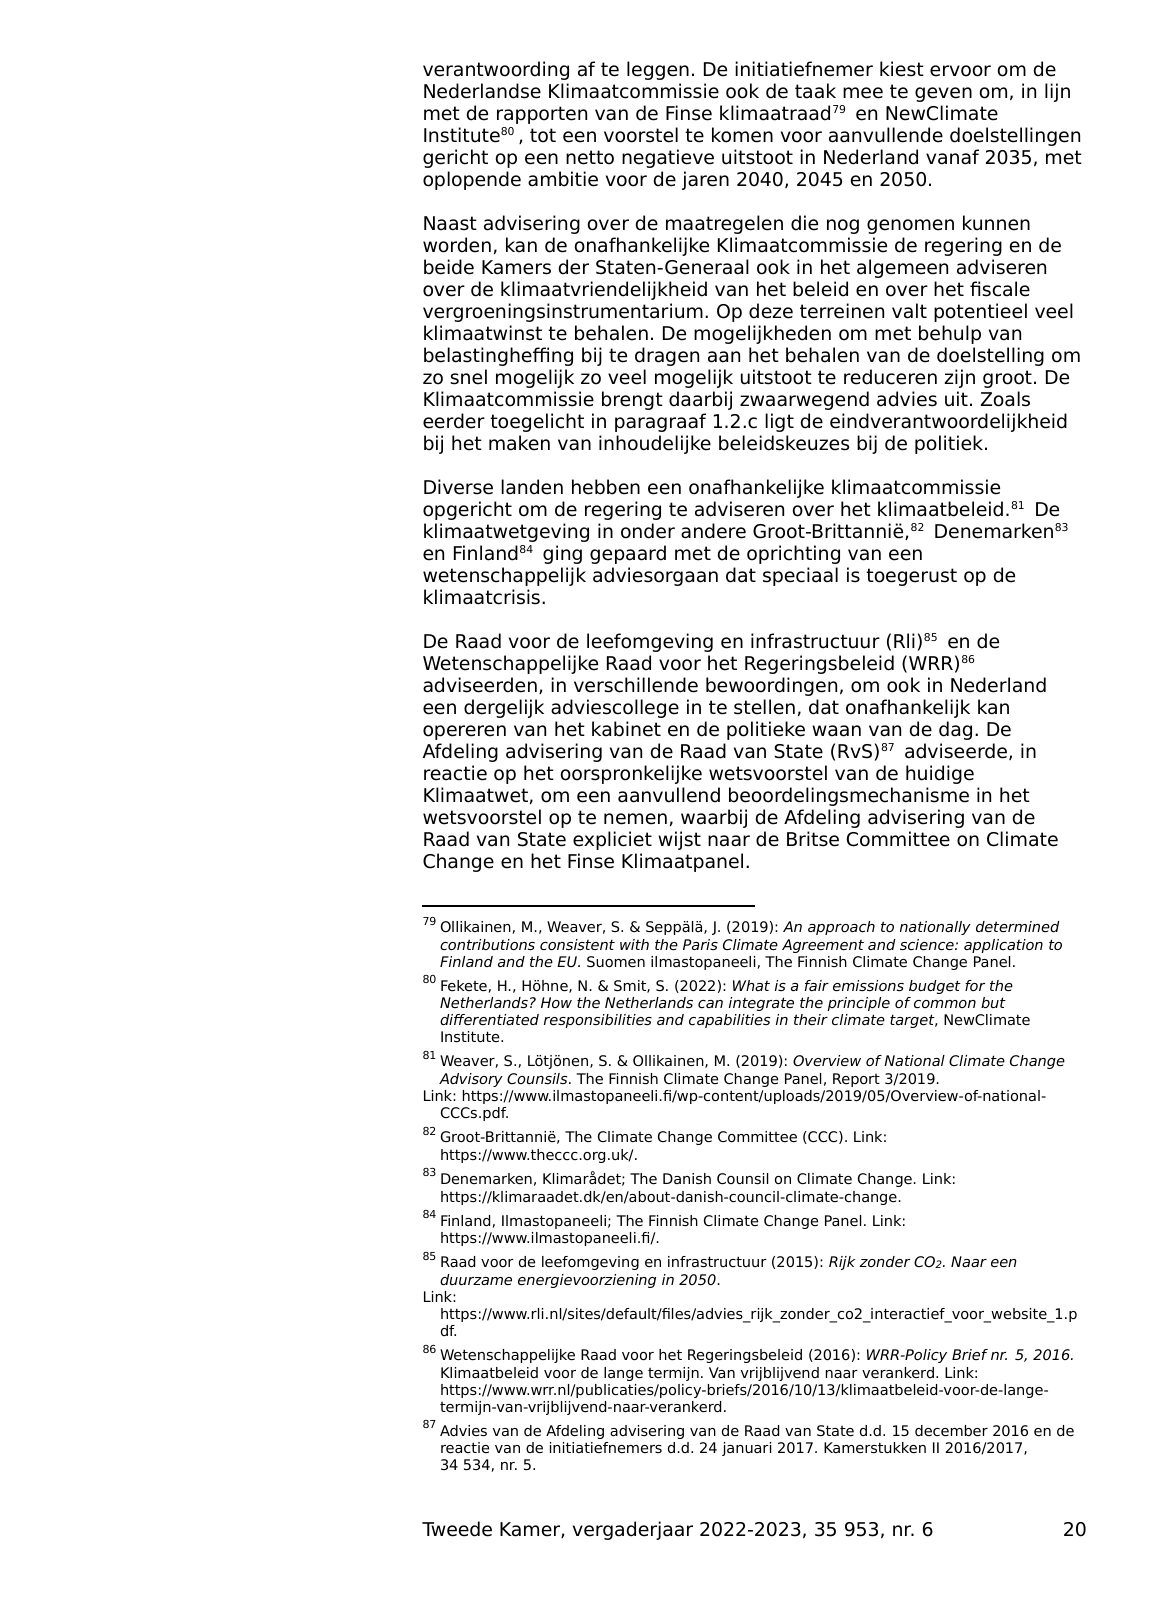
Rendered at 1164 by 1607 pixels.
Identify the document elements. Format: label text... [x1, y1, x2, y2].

text Weaver, S., Lötjönen, S. & Ollikainen, M. (2019): Overview of National Climate Change Advisory Counsils. The Finnish Climate Change Panel, Report 3/2019. [422, 1049, 1087, 1088]
text Ollikainen, M., Weaver, S. & Seppälä, J. (2019): An approach to nationally determined contributions consistent with the Paris Climate Agreement and science: application to Finland and the EU. Suomen ilmastopaneeli, The Finnish Climate Change Panel. [422, 915, 1087, 971]
text Advies van de Afdeling advisering van de Raad van State d.d. 15 december 2016 en de reactie van de initiatiefnemers d.d. 24 januari 2017. Kamerstukken II 2016/2017, 34 534, nr. 5. [422, 1418, 1087, 1474]
text Fekete, H., Höhne, N. & Smit, S. (2022): What is a fair emissions budget for the Netherlands? How the Netherlands can integrate the principle of common but differentiated responsibilities and capabilities in their climate target, NewClimate Institute. [422, 973, 1087, 1046]
text Raad voor de leefomgeving en infrastructuur (2015): Rijk zonder CO2. Naar een duurzame energievoorziening in 2050. [422, 1250, 1087, 1289]
text Link: https://www.rli.nl/sites/default/files/advies_rijk_zonder_co2_interactief_voor_website_1.pdf. [422, 1289, 1087, 1340]
text De Raad voor de leefomgeving en infrastructuur (Rli) en de Wetenschappelijke Raad voor het Regeringsbeleid (WRR) adviseerden, in verschillende bewoordingen, om ook in Nederland een dergelijk adviescollege in te stellen, dat onafhankelijk kan opereren van het kabinet en de politieke waan van de dag. De Afdeling advisering van de Raad van State (RvS) adviseerde, in reactie op het oorspronkelijke wetsvoorstel van de huidige Klimaatwet, om een aanvullend beoordelingsmechanisme in het wetsvoorstel op te nemen, waarbij de Afdeling advisering van de Raad van State expliciet wijst naar de Britse Committee on Climate Change en het Finse Klimaatpanel. [422, 631, 1087, 873]
text Link: https://www.ilmastopaneeli.fi/wp-content/uploads/2019/05/Overview-of-national-CCCs.pdf. [422, 1088, 1087, 1122]
text Finland, Ilmastopaneeli; The Finnish Climate Change Panel. Link: https://www.ilmastopaneeli.fi/. [422, 1208, 1087, 1247]
text Wetenschappelijke Raad voor het Regeringsbeleid (2016): WRR-Policy Brief nr. 5, 2016. Klimaatbeleid voor de lange termijn. Van vrijblijvend naar verankerd. Link: https://www.wrr.nl/publicaties/policy-briefs/2016/10/13/klimaatbeleid-voor-de-lange-termijn-van-vrijblijvend-naar-verankerd. [422, 1343, 1087, 1416]
text Diverse landen hebben een onafhankelijke klimaatcommissie opgericht om de regering te adviseren over het klimaatbeleid. De klimaatwetgeving in onder andere Groot-Brittannië, Denemarken en Finland ging gepaard met de oprichting van een wetenschappelijk adviesorgaan dat speciaal is toegerust op de klimaatcrisis. [422, 477, 1087, 609]
text verantwoording af te leggen. De initiatiefnemer kiest ervoor om de Nederlandse Klimaatcommissie ook de taak mee te geven om, in lijn met de rapporten van de Finse klimaatraad en NewClimate Institute, tot een voorstel te komen voor aanvullende doelstellingen gericht op een netto negatieve uitstoot in Nederland vanaf 2035, met oplopende ambitie voor de jaren 2040, 2045 en 2050. [422, 59, 1087, 191]
text Groot-Brittannië, The Climate Change Committee (CCC). Link: https://www.theccc.org.uk/. [422, 1125, 1087, 1164]
text Naast advisering over de maatregelen die nog genomen kunnen worden, kan de onafhankelijke Klimaatcommissie de regering en de beide Kamers der Staten-Generaal ook in het algemeen adviseren over de klimaatvriendelijkheid van het beleid en over het fiscale vergroeningsinstrumentarium. Op deze terreinen valt potentieel veel klimaatwinst te behalen. De mogelijkheden om met behulp van belastingheffing bij te dragen aan het behalen van de doelstelling om zo snel mogelijk zo veel mogelijk uitstoot te reduceren zijn groot. De Klimaatcommissie brengt daarbij zwaarwegend advies uit. Zoals eerder toegelicht in paragraaf 1.2.c ligt de eindverantwoordelijkheid bij het maken van inhoudelijke beleidskeuzes bij de politiek. [422, 213, 1087, 455]
text Denemarken, Klimarådet; The Danish Counsil on Climate Change. Link: https://klimaraadet.dk/en/about-danish-council-climate-change. [422, 1167, 1087, 1206]
